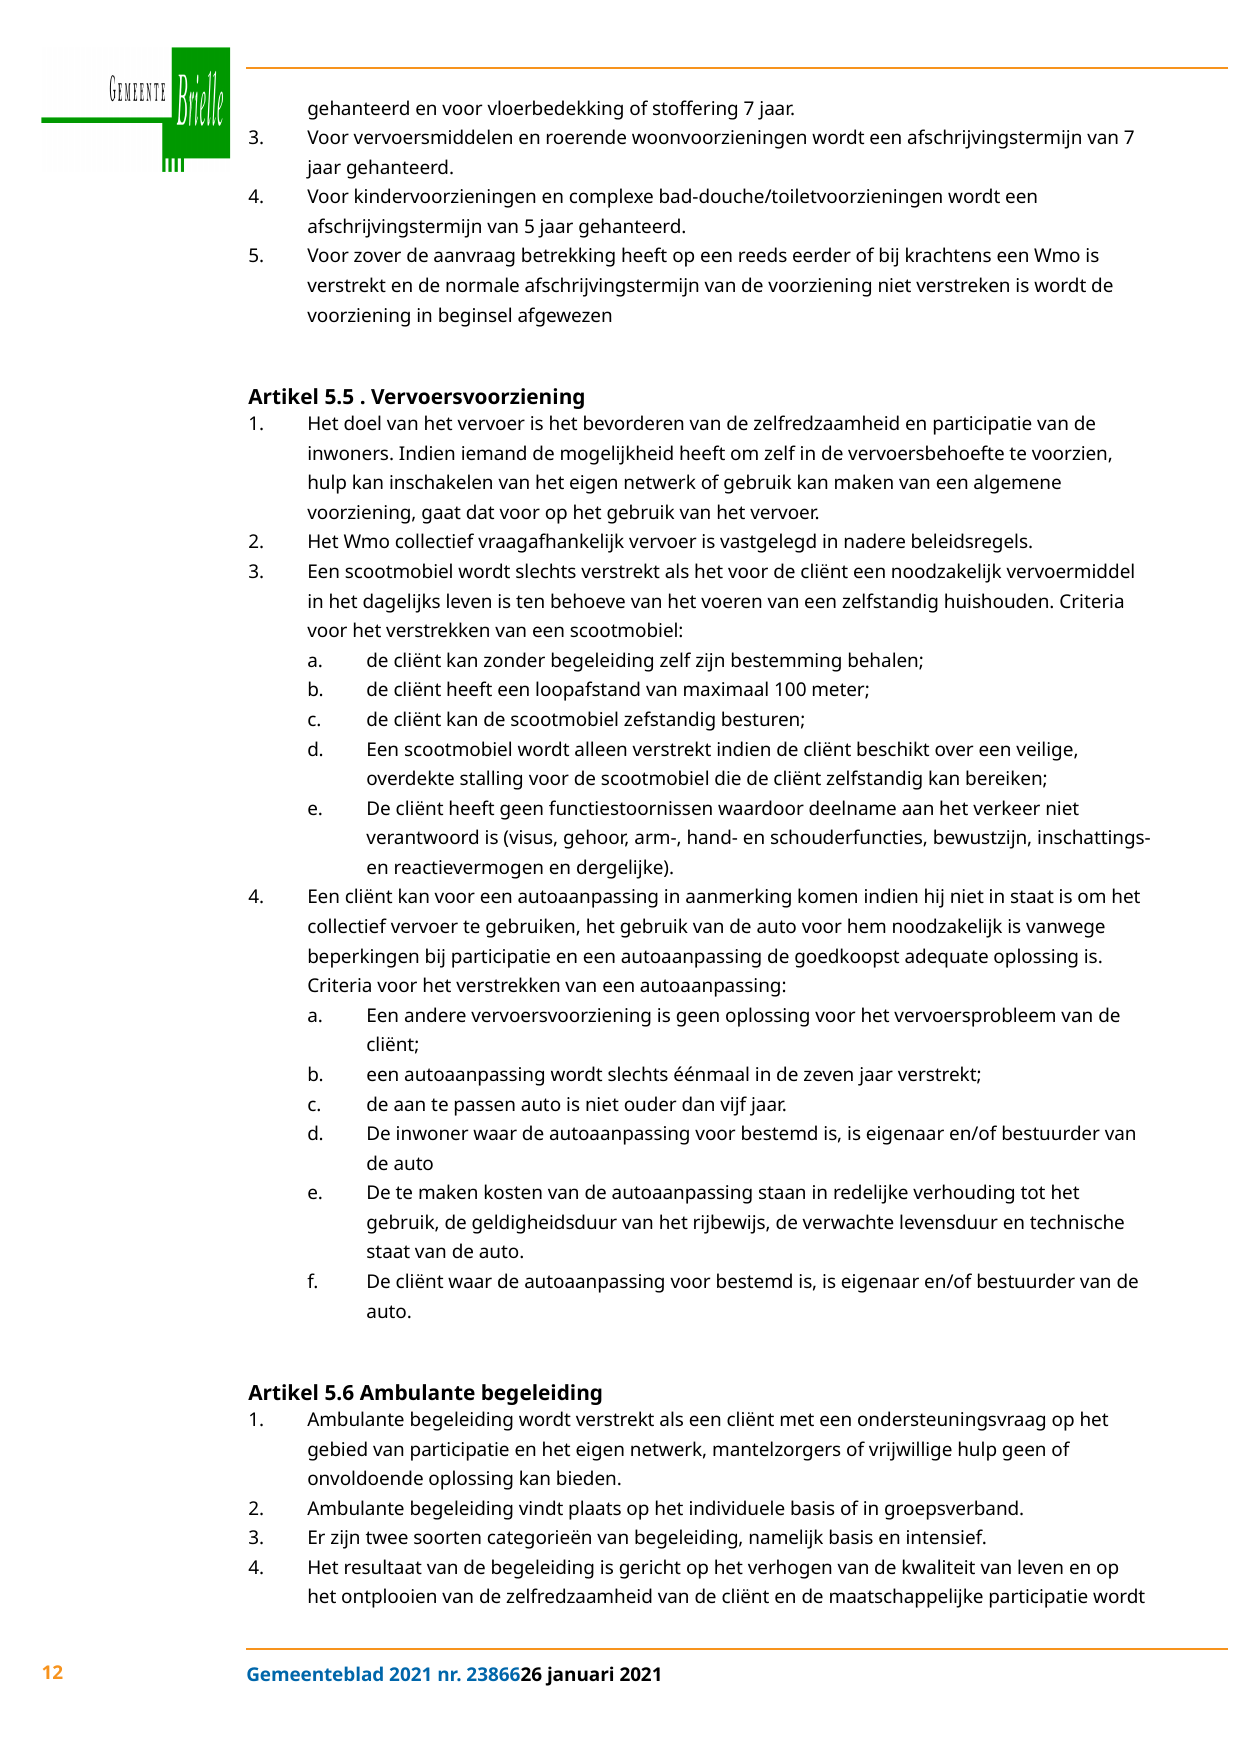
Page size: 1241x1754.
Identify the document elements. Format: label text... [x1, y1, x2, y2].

list Een cliënt kan voor een autoaanpassing in aanmerking komen indien hij niet in staat is om het collectief vervoer te gebruiken, het gebruik van de auto voor hem noodzakelijk is vanwege beperkingen bij participatie en een autoaanpassing de goedkoopst adequate oplossing is. Criteria voor het verstrekken van een autoaanpassing: [248, 884, 1152, 998]
list Ambulante begeleiding vindt plaats op het individuele basis of in groepsverband. [248, 1495, 1152, 1521]
list Een scootmobiel wordt slechts verstrekt als het voor de cliënt een noodzakelijk vervoermiddel in het dagelijks leven is ten behoeve van het voeren van een zelfstandig huishouden. Criteria voor het verstrekken van een scootmobiel: [248, 558, 1152, 643]
list Er zijn twee soorten categorieën van begeleiding, namelijk basis en intensief. [248, 1524, 1152, 1550]
list Voor zover de aanvraag betrekking heeft op een reeds eerder of bij krachtens een Wmo is verstrekt en de normale afschrijvingstermijn van de voorziening niet verstreken is wordt de voorziening in beginsel afgewezen [248, 243, 1152, 328]
list Het resultaat van de begeleiding is gericht op het verhogen van de kwaliteit van leven en op het ontplooien van de zelfredzaamheid van de cliënt en de maatschappelijke participatie wordt [248, 1554, 1152, 1609]
picture [41, 47, 231, 172]
list Ambulante begeleiding wordt verstrekt als een cliënt met een ondersteuningsvraag op het gebied van participatie en het eigen netwerk, mantelzorgers of vrijwillige hulp geen of onvoldoende oplossing kan bieden. [248, 1406, 1152, 1491]
list De te maken kosten van de autoaanpassing staan in redelijke verhouding tot het gebruik, de geldigheidsduur van het rijbewijs, de verwachte levensduur en technische staat van de auto. [307, 1179, 1152, 1264]
list Voor vervoersmiddelen en roerende woonvoorzieningen wordt een afschrijvingstermijn van 7 jaar gehanteerd. [248, 124, 1152, 180]
list gehanteerd en voor vloerbedekking of stoffering 7 jaar. [248, 95, 1152, 121]
list de cliënt heeft een loopafstand van maximaal 100 meter; [307, 677, 1152, 702]
list een autoaanpassing wordt slechts éénmaal in de zeven jaar verstrekt; [307, 1061, 1152, 1087]
list De inwoner waar de autoaanpassing voor bestemd is, is eigenaar en/of bestuurder van de auto [307, 1120, 1152, 1176]
list De cliënt heeft geen functiestoornissen waardoor deelname aan het verkeer niet verantwoord is (visus, gehoor, arm-, hand- en schouderfuncties, bewustzijn, inschattings- en reactievermogen en dergelijke). [307, 795, 1152, 880]
list De cliënt waar de autoaanpassing voor bestemd is, is eigenaar en/of bestuurder van de auto. [307, 1268, 1152, 1323]
list Voor kindervoorzieningen en complexe bad-douche/toiletvoorzieningen wordt een afschrijvingstermijn van 5 jaar gehanteerd. [248, 183, 1152, 239]
list Een scootmobiel wordt alleen verstrekt indien de cliënt beschikt over een veilige, overdekte stalling voor de scootmobiel die de cliënt zelfstandig kan bereiken; [307, 736, 1152, 791]
text Artikel 5.5 . Vervoersvoorziening [248, 382, 1152, 410]
list de aan te passen auto is niet ouder dan vijf jaar. [307, 1091, 1152, 1116]
list Een andere vervoersvoorziening is geen oplossing voor het vervoersprobleem van de cliënt; [307, 1002, 1152, 1057]
text Artikel 5.6 Ambulante begeleiding [248, 1378, 1152, 1406]
list Het Wmo collectief vraagafhankelijk vervoer is vastgelegd in nadere beleidsregels. [248, 529, 1152, 554]
list de cliënt kan zonder begeleiding zelf zijn bestemming behalen; [307, 647, 1152, 673]
list de cliënt kan de scootmobiel zefstandig besturen; [307, 706, 1152, 732]
list Het doel van het vervoer is het bevorderen van de zelfredzaamheid en participatie van de inwoners. Indien iemand de mogelijkheid heeft om zelf in de vervoersbehoefte te voorzien, hulp kan inschakelen van het eigen netwerk of gebruik kan maken van een algemene voorziening, gaat dat voor op het gebruik van het vervoer. [248, 410, 1152, 525]
